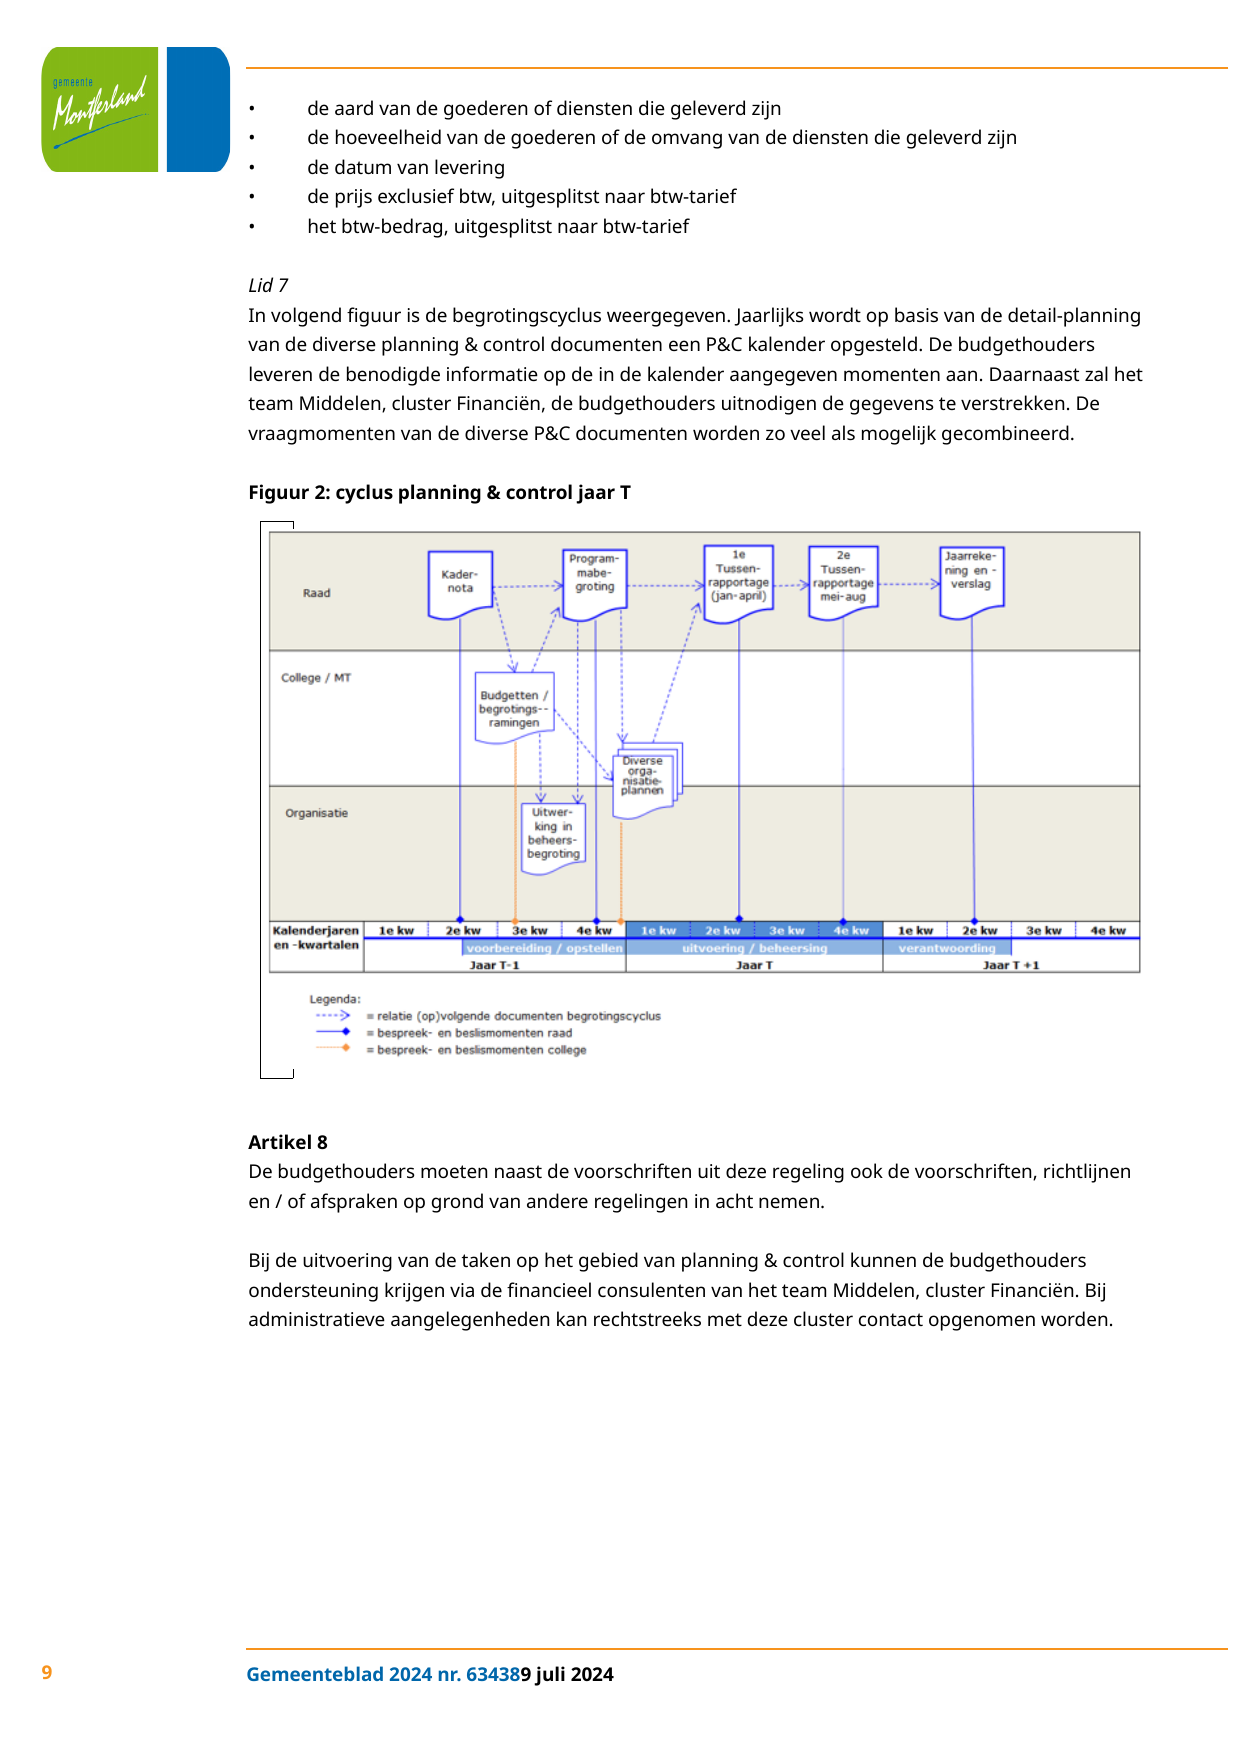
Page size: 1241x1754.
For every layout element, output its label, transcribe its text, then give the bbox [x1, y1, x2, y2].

text Artikel 8 [248, 1129, 1152, 1154]
text Bij de uitvoering van de taken op het gebied van planning & control kunnen de budgethouders ondersteuning krijgen via de financieel consulenten van het team Middelen, cluster Financiën. Bij administratieve aangelegenheden kan rechtstreeks met deze cluster contact opgenomen worden. [248, 1247, 1152, 1332]
list de aard van de goederen of diensten die geleverd zijn [248, 95, 1152, 121]
list de hoeveelheid van de goederen of de omvang van de diensten die geleverd zijn [248, 124, 1152, 150]
text In volgend figuur is de begrotingscyclus weergegeven. Jaarlijks wordt op basis van de detail-planning van de diverse planning & control documenten een P&C kalender opgesteld. De budgethouders leveren de benodigde informatie op de in de kalender aangegeven momenten aan. Daarnaast zal het team Middelen, cluster Financiën, de budgethouders uitnodigen de gegevens te verstrekken. De vraagmomenten van de diverse P&C documenten worden zo veel als mogelijk gecombineerd. [248, 302, 1152, 446]
list het btw-bedrag, uitgesplitst naar btw-tarief [248, 213, 1152, 239]
text Figuur 2: cyclus planning & control jaar T [248, 479, 1152, 505]
picture [268, 529, 1155, 1069]
text De budgethouders moeten naast de voorschriften uit deze regeling ook de voorschriften, richtlijnen en / of afspraken op grond van andere regelingen in acht nemen. [248, 1158, 1152, 1214]
picture [41, 47, 231, 172]
text Lid 7 [248, 272, 1152, 298]
list de datum van levering [248, 154, 1152, 180]
list de prijs exclusief btw, uitgesplitst naar btw-tarief [248, 183, 1152, 209]
